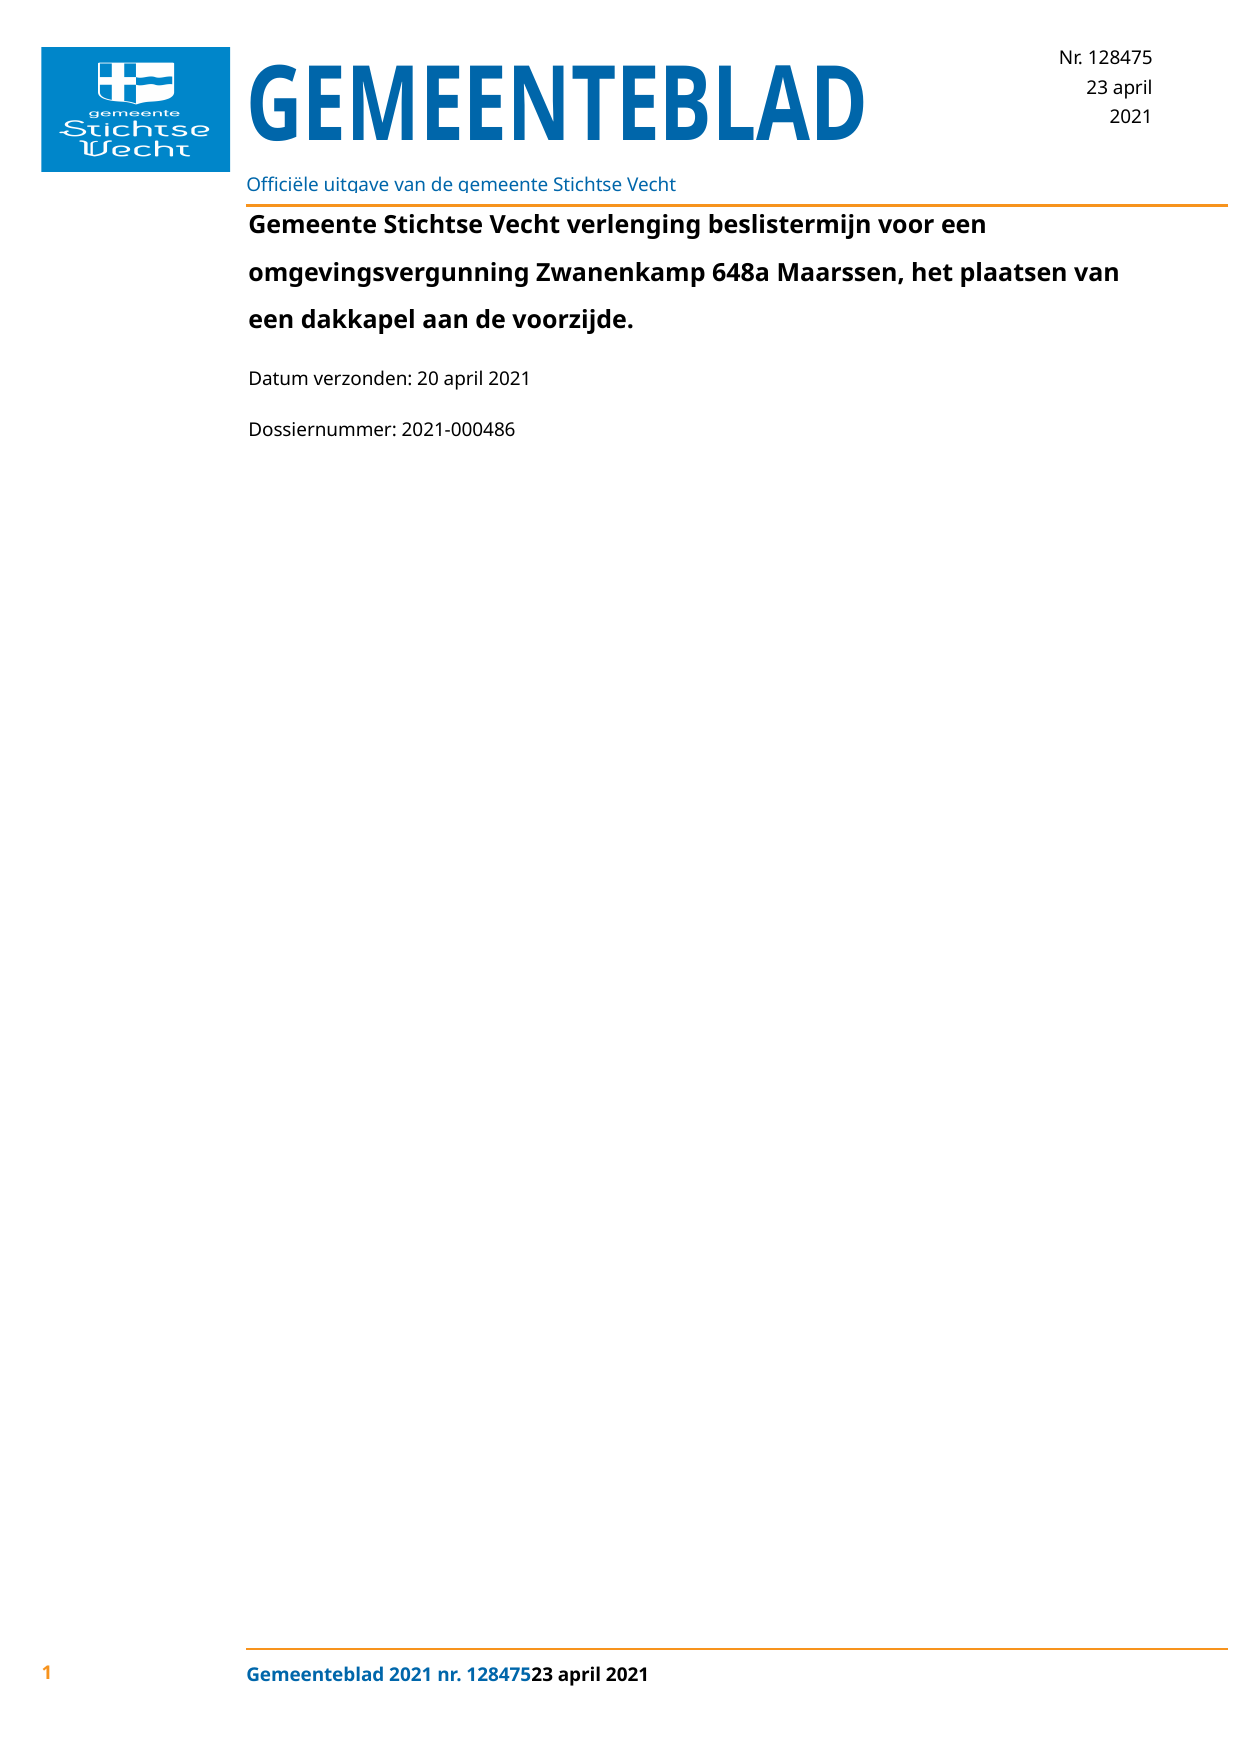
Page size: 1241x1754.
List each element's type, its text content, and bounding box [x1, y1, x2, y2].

text Dossiernummer: 2021-000486 [248, 416, 1152, 442]
text Datum verzonden: 20 april 2021 [248, 366, 1152, 391]
text Gemeente Stichtse Vecht verlenging beslistermijn voor een omgevingsvergunning Zwanenkamp 648a Maarssen, het plaatsen van een dakkapel aan de voorzijde. [248, 207, 1152, 336]
picture [137, 63, 174, 103]
picture [99, 63, 135, 101]
